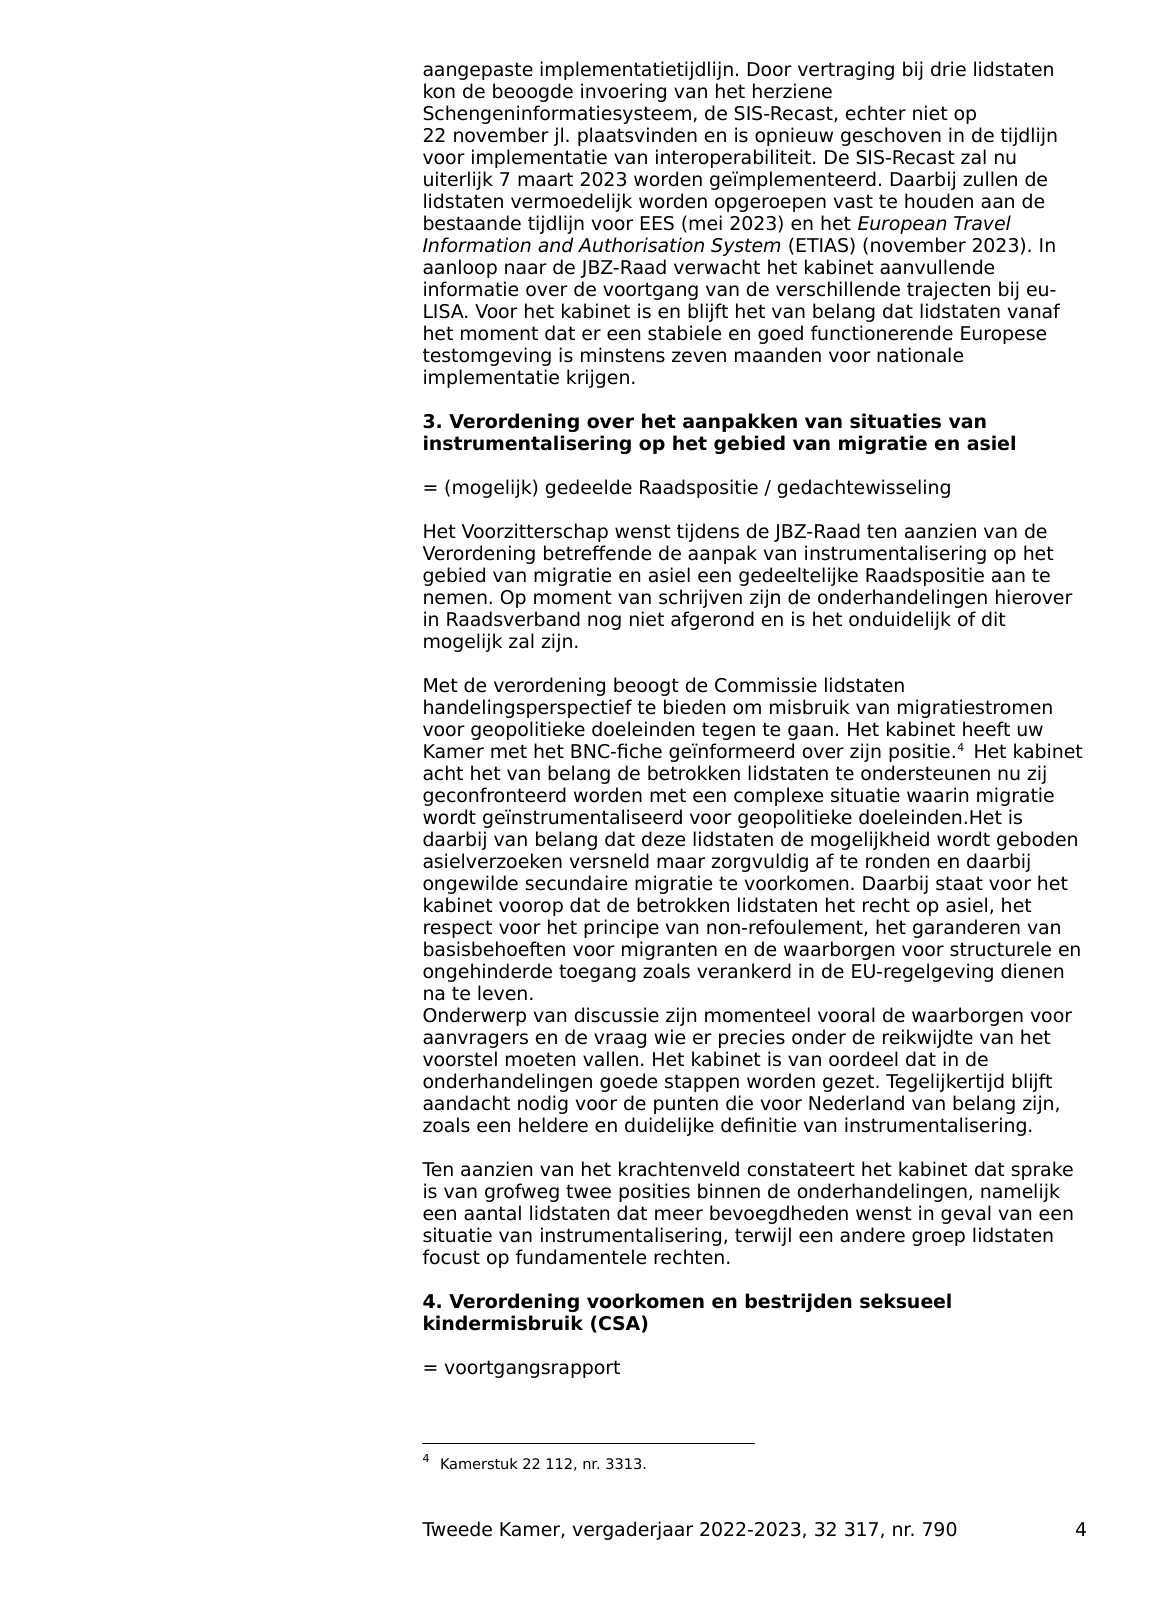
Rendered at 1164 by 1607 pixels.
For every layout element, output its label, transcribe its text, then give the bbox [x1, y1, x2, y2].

text Het Voorzitterschap wenst tijdens de JBZ-Raad ten aanzien van de Verordening betreffende de aanpak van instrumentalisering op het gebied van migratie en asiel een gedeeltelijke Raadspositie aan te nemen. Op moment van schrijven zijn de onderhandelingen hierover in Raadsverband nog niet afgerond en is het onduidelijk of dit mogelijk zal zijn. [422, 521, 1087, 653]
text = (mogelijk) gedeelde Raadspositie / gedachtewisseling [422, 477, 1087, 499]
text = voortgangsrapport [422, 1357, 1087, 1379]
text Kamerstuk 22 112, nr. 3313. [422, 1452, 1087, 1474]
text Met de verordening beoogt de Commissie lidstaten handelingsperspectief te bieden om misbruik van migratiestromen voor geopolitieke doeleinden tegen te gaan. Het kabinet heeft uw Kamer met het BNC-fiche geïnformeerd over zijn positie. Het kabinet acht het van belang de betrokken lidstaten te ondersteunen nu zij geconfronteerd worden met een complexe situatie waarin migratie wordt geïnstrumentaliseerd voor geopolitieke doeleinden.Het is daarbij van belang dat deze lidstaten de mogelijkheid wordt geboden asielverzoeken versneld maar zorgvuldig af te ronden en daarbij ongewilde secundaire migratie te voorkomen. Daarbij staat voor het kabinet voorop dat de betrokken lidstaten het recht op asiel, het respect voor het principe van non-refoulement, het garanderen van basisbehoeften voor migranten en de waarborgen voor structurele en ongehinderde toegang zoals verankerd in de EU-regelgeving dienen na te leven. [422, 675, 1087, 1005]
text aangepaste implementatietijdlijn. Door vertraging bij drie lidstaten kon de beoogde invoering van het herziene Schengeninformatiesysteem, de SIS-Recast, echter niet op 22 november jl. plaatsvinden en is opnieuw geschoven in de tijdlijn voor implementatie van interoperabiliteit. De SIS-Recast zal nu uiterlijk 7 maart 2023 worden geïmplementeerd. Daarbij zullen de lidstaten vermoedelijk worden opgeroepen vast te houden aan de bestaande tijdlijn voor EES (mei 2023) en het European Travel Information and Authorisation System (ETIAS) (november 2023). In aanloop naar de JBZ-Raad verwacht het kabinet aanvullende informatie over de voortgang van de verschillende trajecten bij eu-LISA. Voor het kabinet is en blijft het van belang dat lidstaten vanaf het moment dat er een stabiele en goed functionerende Europese testomgeving is minstens zeven maanden voor nationale implementatie krijgen. [422, 59, 1087, 389]
text Onderwerp van discussie zijn momenteel vooral de waarborgen voor aanvragers en de vraag wie er precies onder de reikwijdte van het voorstel moeten vallen. Het kabinet is van oordeel dat in de onderhandelingen goede stappen worden gezet. Tegelijkertijd blijft aandacht nodig voor de punten die voor Nederland van belang zijn, zoals een heldere en duidelijke definitie van instrumentalisering. [422, 1005, 1087, 1137]
subtitle 3. Verordening over het aanpakken van situaties van instrumentalisering op het gebied van migratie en asiel [422, 411, 1087, 455]
subtitle 4. Verordening voorkomen en bestrijden seksueel kindermisbruik (CSA) [422, 1291, 1087, 1335]
text Ten aanzien van het krachtenveld constateert het kabinet dat sprake is van grofweg twee posities binnen de onderhandelingen, namelijk een aantal lidstaten dat meer bevoegdheden wenst in geval van een situatie van instrumentalisering, terwijl een andere groep lidstaten focust op fundamentele rechten. [422, 1159, 1087, 1269]
